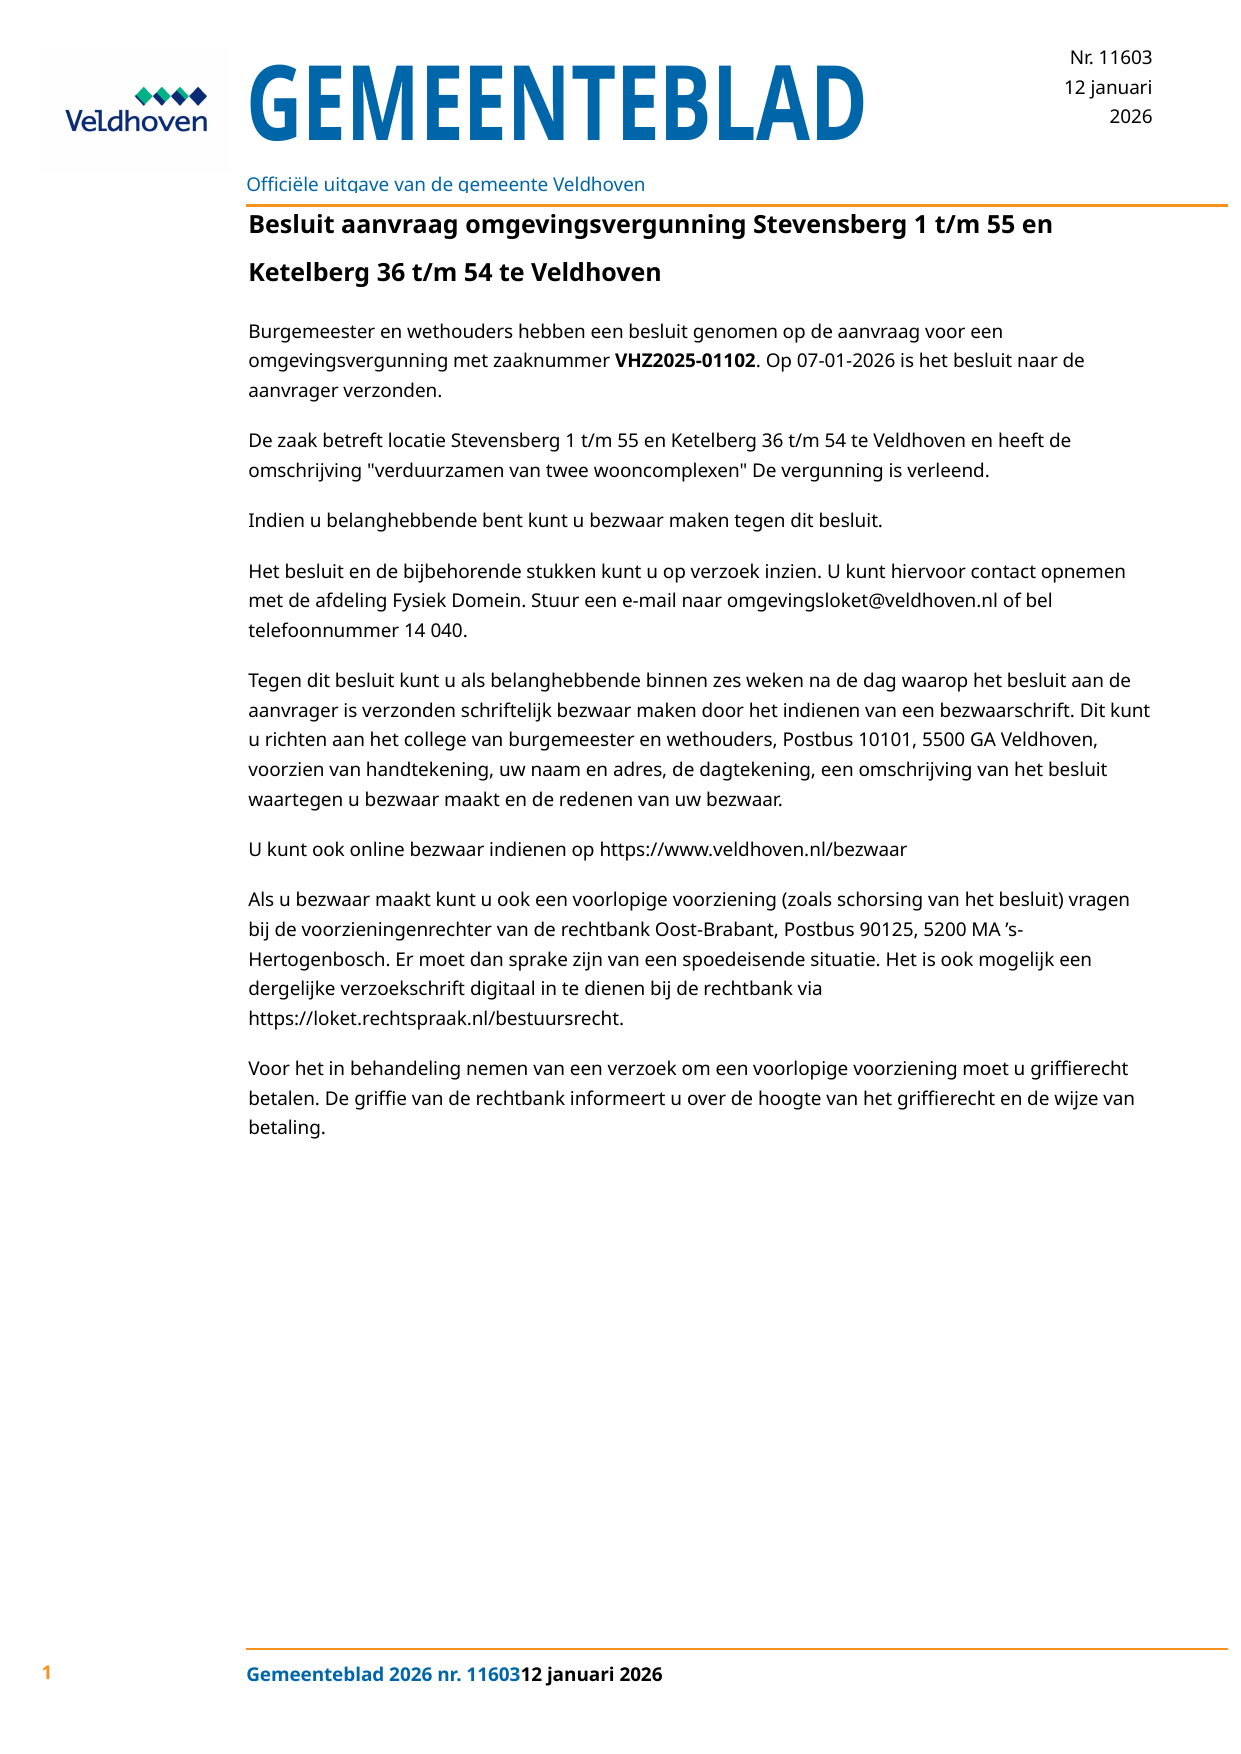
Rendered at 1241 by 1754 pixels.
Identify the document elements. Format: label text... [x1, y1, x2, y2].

text Tegen dit besluit kunt u als belanghebbende binnen zes weken na de dag waarop het besluit aan de aanvrager is verzonden schriftelijk bezwaar maken door het indienen van een bezwaarschrift. Dit kunt u richten aan het college van burgemeester en wethouders, Postbus 10101, 5500 GA Veldhoven, voorzien van handtekening, uw naam en adres, de dagtekening, een omschrijving van het besluit waartegen u bezwaar maakt en de redenen van uw bezwaar. [248, 667, 1152, 812]
text Indien u belanghebbende bent kunt u bezwaar maken tegen dit besluit. [248, 507, 1152, 533]
text Als u bezwaar maakt kunt u ook een voorlopige voorziening (zoals schorsing van het besluit) vragen bij de voorzieningenrechter van de rechtbank Oost-Brabant, Postbus 90125, 5200 MA ’s-Hertogenbosch. Er moet dan sprake zijn van een spoedeisende situatie. Het is ook mogelijk een dergelijke verzoekschrift digitaal in te dienen bij de rechtbank via https://loket.rechtspraak.nl/bestuursrecht. [248, 887, 1152, 1031]
text Besluit aanvraag omgevingsvergunning Stevensberg 1 t/m 55 en Ketelberg 36 t/m 54 te Veldhoven [248, 207, 1152, 288]
text De zaak betreft locatie Stevensberg 1 t/m 55 en Ketelberg 36 t/m 54 te Veldhoven en heeft de omschrijving "verduurzamen van twee wooncomplexen" De vergunning is verleend. [248, 427, 1152, 483]
picture [41, 47, 231, 172]
text Burgemeester en wethouders hebben een besluit genomen op de aanvraag voor een omgevingsvergunning met zaaknummer VHZ2025-01102. Op 07-01-2026 is het besluit naar de aanvrager verzonden. [248, 318, 1152, 403]
text Het besluit en de bijbehorende stukken kunt u op verzoek inzien. U kunt hiervoor contact opnemen met de afdeling Fysiek Domein. Stuur een e-mail naar omgevingsloket@veldhoven.nl of bel telefoonnummer 14 040. [248, 558, 1152, 643]
text Voor het in behandeling nemen van een verzoek om een voorlopige voorziening moet u griffierecht betalen. De griffie van de rechtbank informeert u over de hoogte van het griffierecht en de wijze van betaling. [248, 1055, 1152, 1140]
text U kunt ook online bezwaar indienen op https://www.veldhoven.nl/bezwaar [248, 836, 1152, 862]
